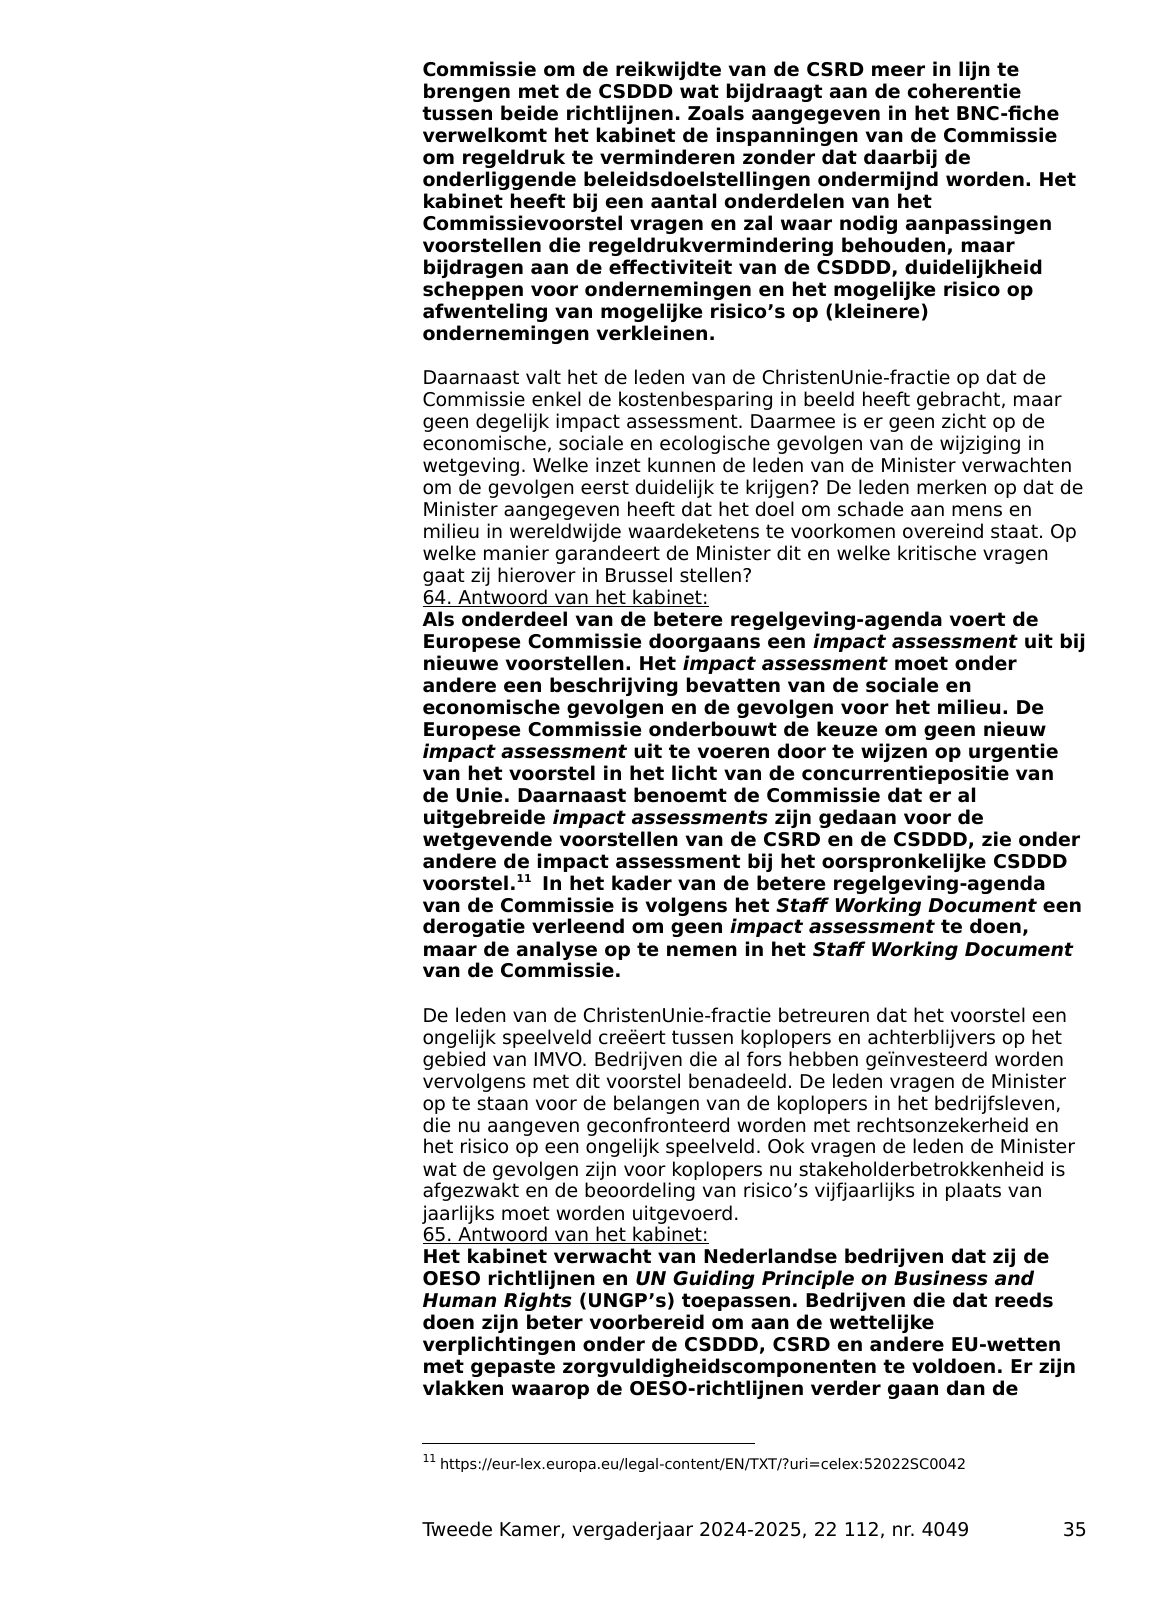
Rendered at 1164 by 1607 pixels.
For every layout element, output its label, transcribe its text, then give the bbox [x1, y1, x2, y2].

text 64. Antwoord van het kabinet: [422, 587, 1087, 609]
text Commissie om de reikwijdte van de CSRD meer in lijn te brengen met de CSDDD wat bijdraagt aan de coherentie tussen beide richtlijnen. Zoals aangegeven in het BNC-fiche verwelkomt het kabinet de inspanningen van de Commissie om regeldruk te verminderen zonder dat daarbij de onderliggende beleidsdoelstellingen ondermijnd worden. Het kabinet heeft bij een aantal onderdelen van het Commissievoorstel vragen en zal waar nodig aanpassingen voorstellen die regeldrukvermindering behouden, maar bijdragen aan de effectiviteit van de CSDDD, duidelijkheid scheppen voor ondernemingen en het mogelijke risico op afwenteling van mogelijke risico’s op (kleinere) ondernemingen verkleinen. [422, 59, 1087, 345]
text Als onderdeel van de betere regelgeving-agenda voert de Europese Commissie doorgaans een impact assessment uit bij nieuwe voorstellen. Het impact assessment moet onder andere een beschrijving bevatten van de sociale en economische gevolgen en de gevolgen voor het milieu. De Europese Commissie onderbouwt de keuze om geen nieuw impact assessment uit te voeren door te wijzen op urgentie van het voorstel in het licht van de concurrentiepositie van de Unie. Daarnaast benoemt de Commissie dat er al uitgebreide impact assessments zijn gedaan voor de wetgevende voorstellen van de CSRD en de CSDDD, zie onder andere de impact assessment bij het oorspronkelijke CSDDD voorstel. In het kader van de betere regelgeving-agenda van de Commissie is volgens het Staff Working Document een derogatie verleend om geen impact assessment te doen, maar de analyse op te nemen in het Staff Working Document van de Commissie. [422, 609, 1087, 982]
text https://eur-lex.europa.eu/legal-content/EN/TXT/?uri=celex:52022SC0042 [422, 1452, 1087, 1474]
text De leden van de ChristenUnie-fractie betreuren dat het voorstel een ongelijk speelveld creëert tussen koplopers en achterblijvers op het gebied van IMVO. Bedrijven die al fors hebben geïnvesteerd worden vervolgens met dit voorstel benadeeld. De leden vragen de Minister op te staan voor de belangen van de koplopers in het bedrijfsleven, die nu aangeven geconfronteerd worden met rechtsonzekerheid en het risico op een ongelijk speelveld. Ook vragen de leden de Minister wat de gevolgen zijn voor koplopers nu stakeholderbetrokkenheid is afgezwakt en de beoordeling van risico’s vijfjaarlijks in plaats van jaarlijks moet worden uitgevoerd. [422, 1004, 1087, 1224]
text 65. Antwoord van het kabinet: [422, 1224, 1087, 1246]
text Daarnaast valt het de leden van de ChristenUnie-fractie op dat de Commissie enkel de kostenbesparing in beeld heeft gebracht, maar geen degelijk impact assessment. Daarmee is er geen zicht op de economische, sociale en ecologische gevolgen van de wijziging in wetgeving. Welke inzet kunnen de leden van de Minister verwachten om de gevolgen eerst duidelijk te krijgen? De leden merken op dat de Minister aangegeven heeft dat het doel om schade aan mens en milieu in wereldwijde waardeketens te voorkomen overeind staat. Op welke manier garandeert de Minister dit en welke kritische vragen gaat zij hierover in Brussel stellen? [422, 367, 1087, 587]
text Het kabinet verwacht van Nederlandse bedrijven dat zij de OESO richtlijnen en UN Guiding Principle on Business and Human Rights (UNGP’s) toepassen. Bedrijven die dat reeds doen zijn beter voorbereid om aan de wettelijke verplichtingen onder de CSDDD, CSRD en andere EU-wetten met gepaste zorgvuldigheidscomponenten te voldoen. Er zijn vlakken waarop de OESO-richtlijnen verder gaan dan de [422, 1246, 1087, 1400]
